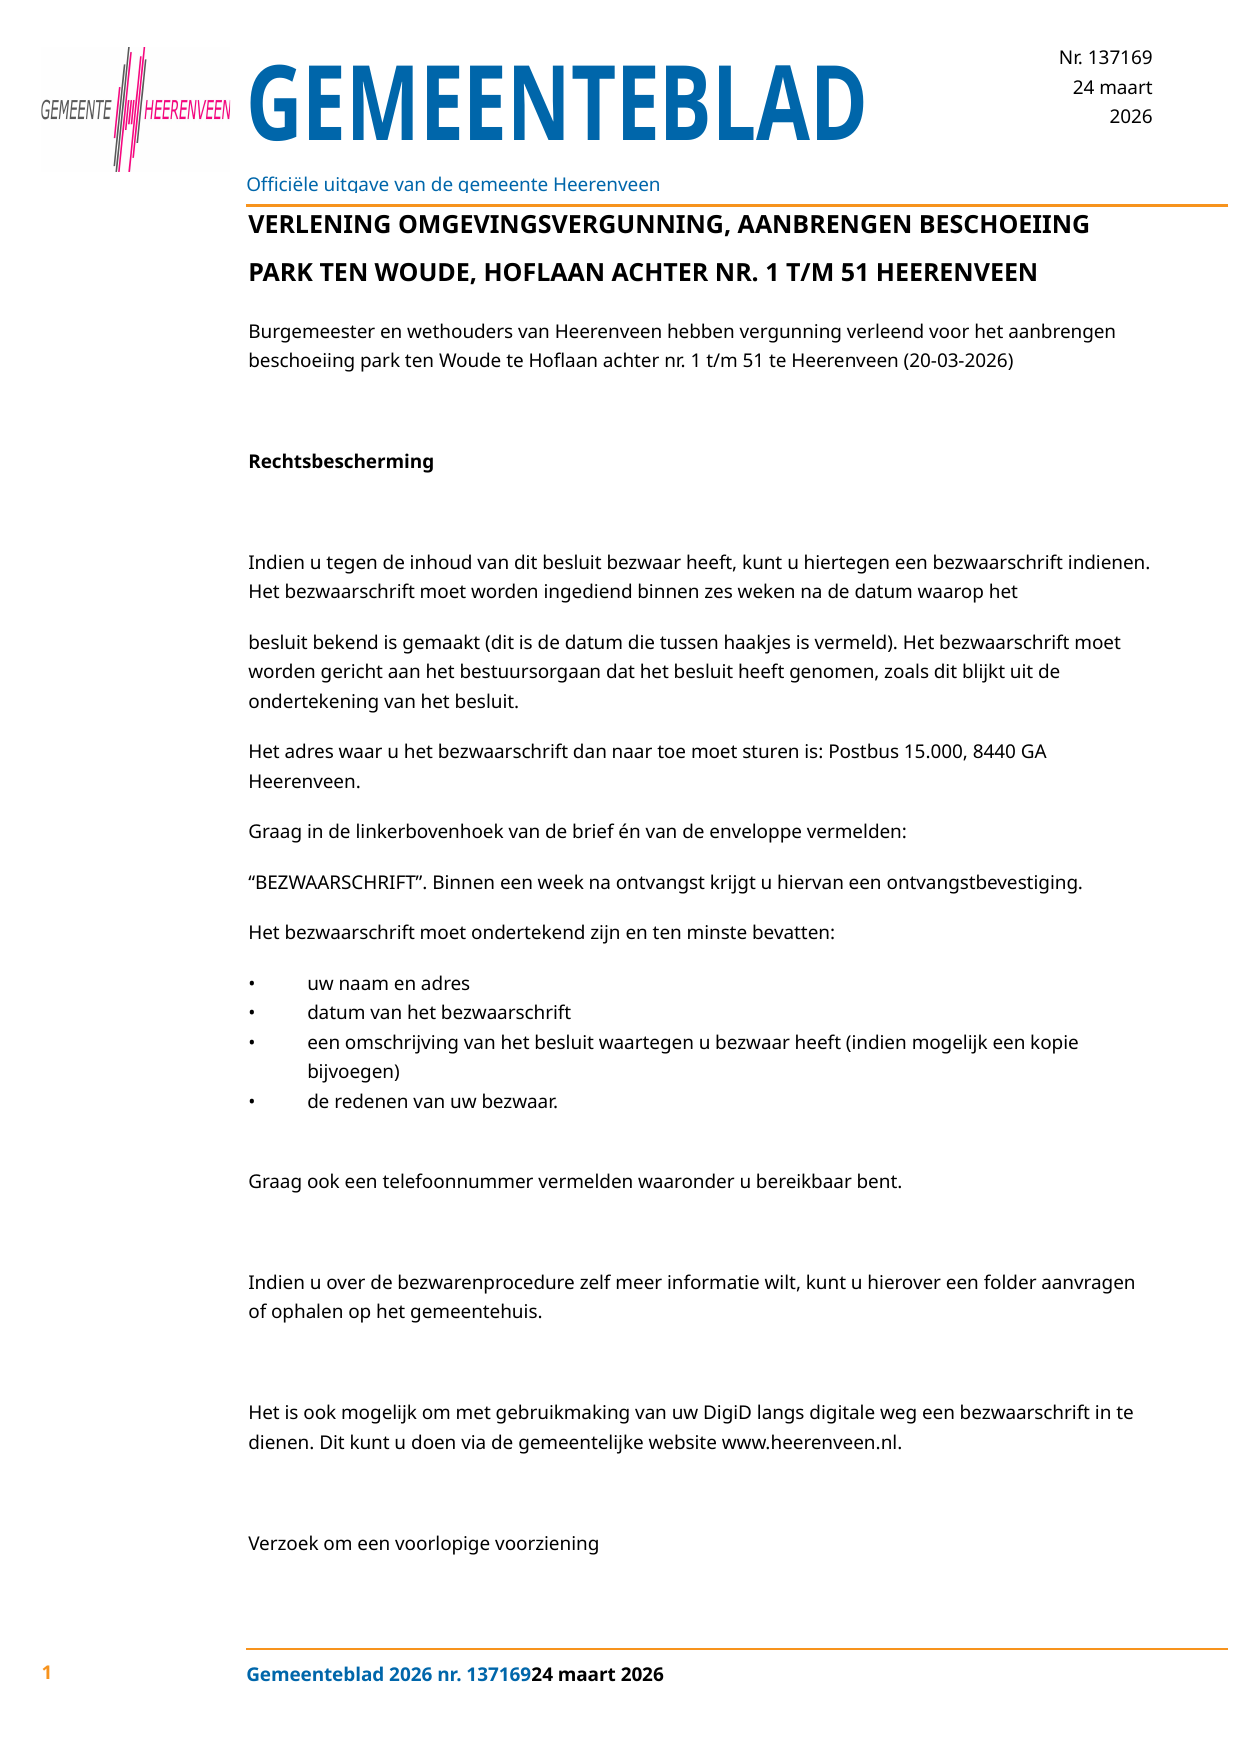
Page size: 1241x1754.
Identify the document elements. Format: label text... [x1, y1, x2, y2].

text “BEZWAARSCHRIFT”. Binnen een week na ontvangst krijgt u hiervan een ontvangstbevestiging. [248, 869, 1152, 895]
text Indien u over de bezwarenprocedure zelf meer informatie wilt, kunt u hierover een folder aanvragen of ophalen op het gemeentehuis. [248, 1269, 1152, 1324]
text Graag ook een telefoonnummer vermelden waaronder u bereikbaar bent. [248, 1168, 1152, 1194]
text Rechtsbescherming [248, 448, 1152, 474]
text Verzoek om een voorlopige voorziening [248, 1530, 1152, 1556]
list een omschrijving van het besluit waartegen u bezwaar heeft (indien mogelijk een kopie bijvoegen) [248, 1029, 1152, 1084]
text Indien u tegen de inhoud van dit besluit bezwaar heeft, kunt u hiertegen een bezwaarschrift indienen. Het bezwaarschrift moet worden ingediend binnen zes weken na de datum waarop het [248, 549, 1152, 604]
text Het is ook mogelijk om met gebruikmaking van uw DigiD langs digitale weg een bezwaarschrift in te dienen. Dit kunt u doen via de gemeentelijke website www.heerenveen.nl. [248, 1399, 1152, 1455]
list uw naam en adres [248, 970, 1152, 996]
list datum van het bezwaarschrift [248, 999, 1152, 1025]
text Burgemeester en wethouders van Heerenveen hebben vergunning verleend voor het aanbrengen beschoeiing park ten Woude te Hoflaan achter nr. 1 t/m 51 te Heerenveen (20-03-2026) [248, 318, 1152, 373]
text Het adres waar u het bezwaarschrift dan naar toe moet sturen is: Postbus 15.000, 8440 GA Heerenveen. [248, 739, 1152, 794]
text VERLENING OMGEVINGSVERGUNNING, AANBRENGEN BESCHOEIING PARK TEN WOUDE, HOFLAAN ACHTER NR. 1 T/M 51 HEERENVEEN [248, 207, 1152, 288]
picture [41, 47, 231, 172]
text Het bezwaarschrift moet ondertekend zijn en ten minste bevatten: [248, 919, 1152, 945]
list de redenen van uw bezwaar. [248, 1088, 1152, 1114]
text besluit bekend is gemaakt (dit is de datum die tussen haakjes is vermeld). Het bezwaarschrift moet worden gericht aan het bestuursorgaan dat het besluit heeft genomen, zoals dit blijkt uit de ondertekening van het besluit. [248, 629, 1152, 714]
text Graag in de linkerbovenhoek van de brief én van de enveloppe vermelden: [248, 819, 1152, 844]
